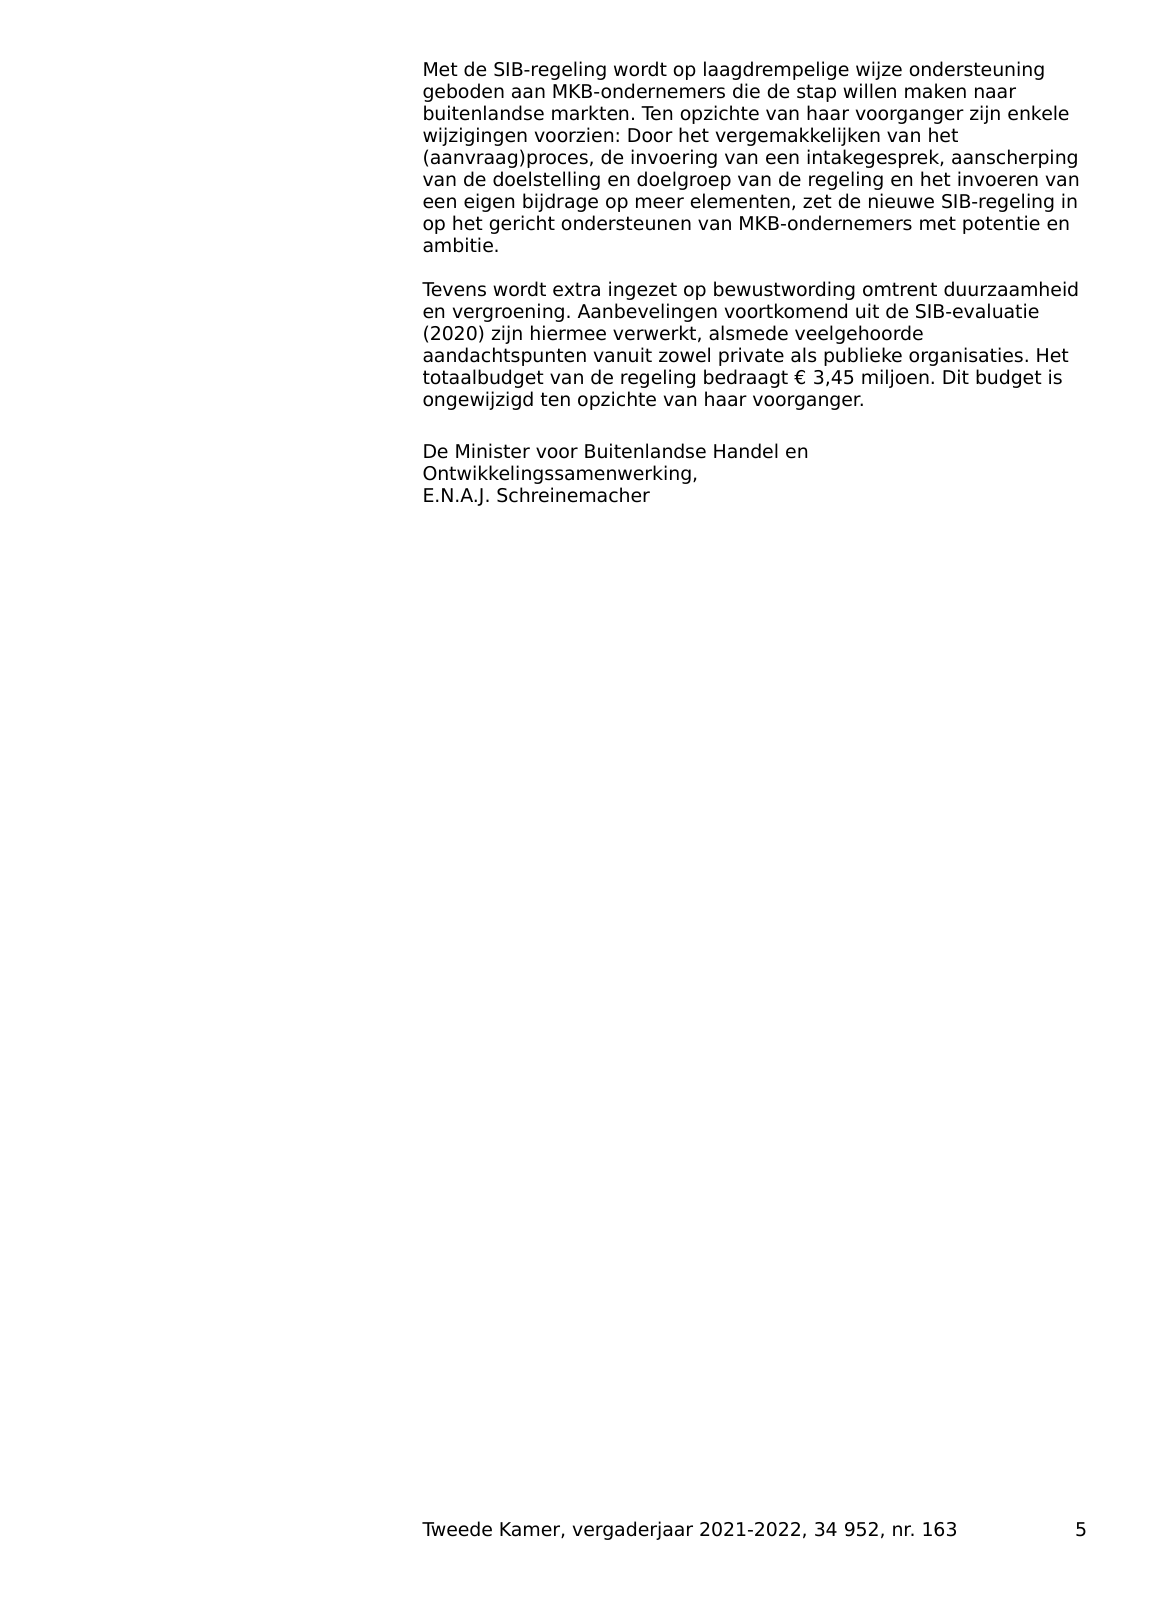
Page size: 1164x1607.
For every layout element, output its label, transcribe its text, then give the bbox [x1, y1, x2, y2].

text Tevens wordt extra ingezet op bewustwording omtrent duurzaamheid en vergroening. Aanbevelingen voortkomend uit de SIB-evaluatie (2020) zijn hiermee verwerkt, alsmede veelgehoorde aandachtspunten vanuit zowel private als publieke organisaties. Het totaalbudget van de regeling bedraagt € 3,45 miljoen. Dit budget is ongewijzigd ten opzichte van haar voorganger. [422, 279, 1087, 411]
text Met de SIB-regeling wordt op laagdrempelige wijze ondersteuning geboden aan MKB-ondernemers die de stap willen maken naar buitenlandse markten. Ten opzichte van haar voorganger zijn enkele wijzigingen voorzien: Door het vergemakkelijken van het (aanvraag)proces, de invoering van een intakegesprek, aanscherping van de doelstelling en doelgroep van de regeling en het invoeren van een eigen bijdrage op meer elementen, zet de nieuwe SIB-regeling in op het gericht ondersteunen van MKB-ondernemers met potentie en ambitie. [422, 59, 1087, 257]
text De Minister voor Buitenlandse Handel en Ontwikkelingssamenwerking, E.N.A.J. Schreinemacher [422, 441, 1087, 507]
